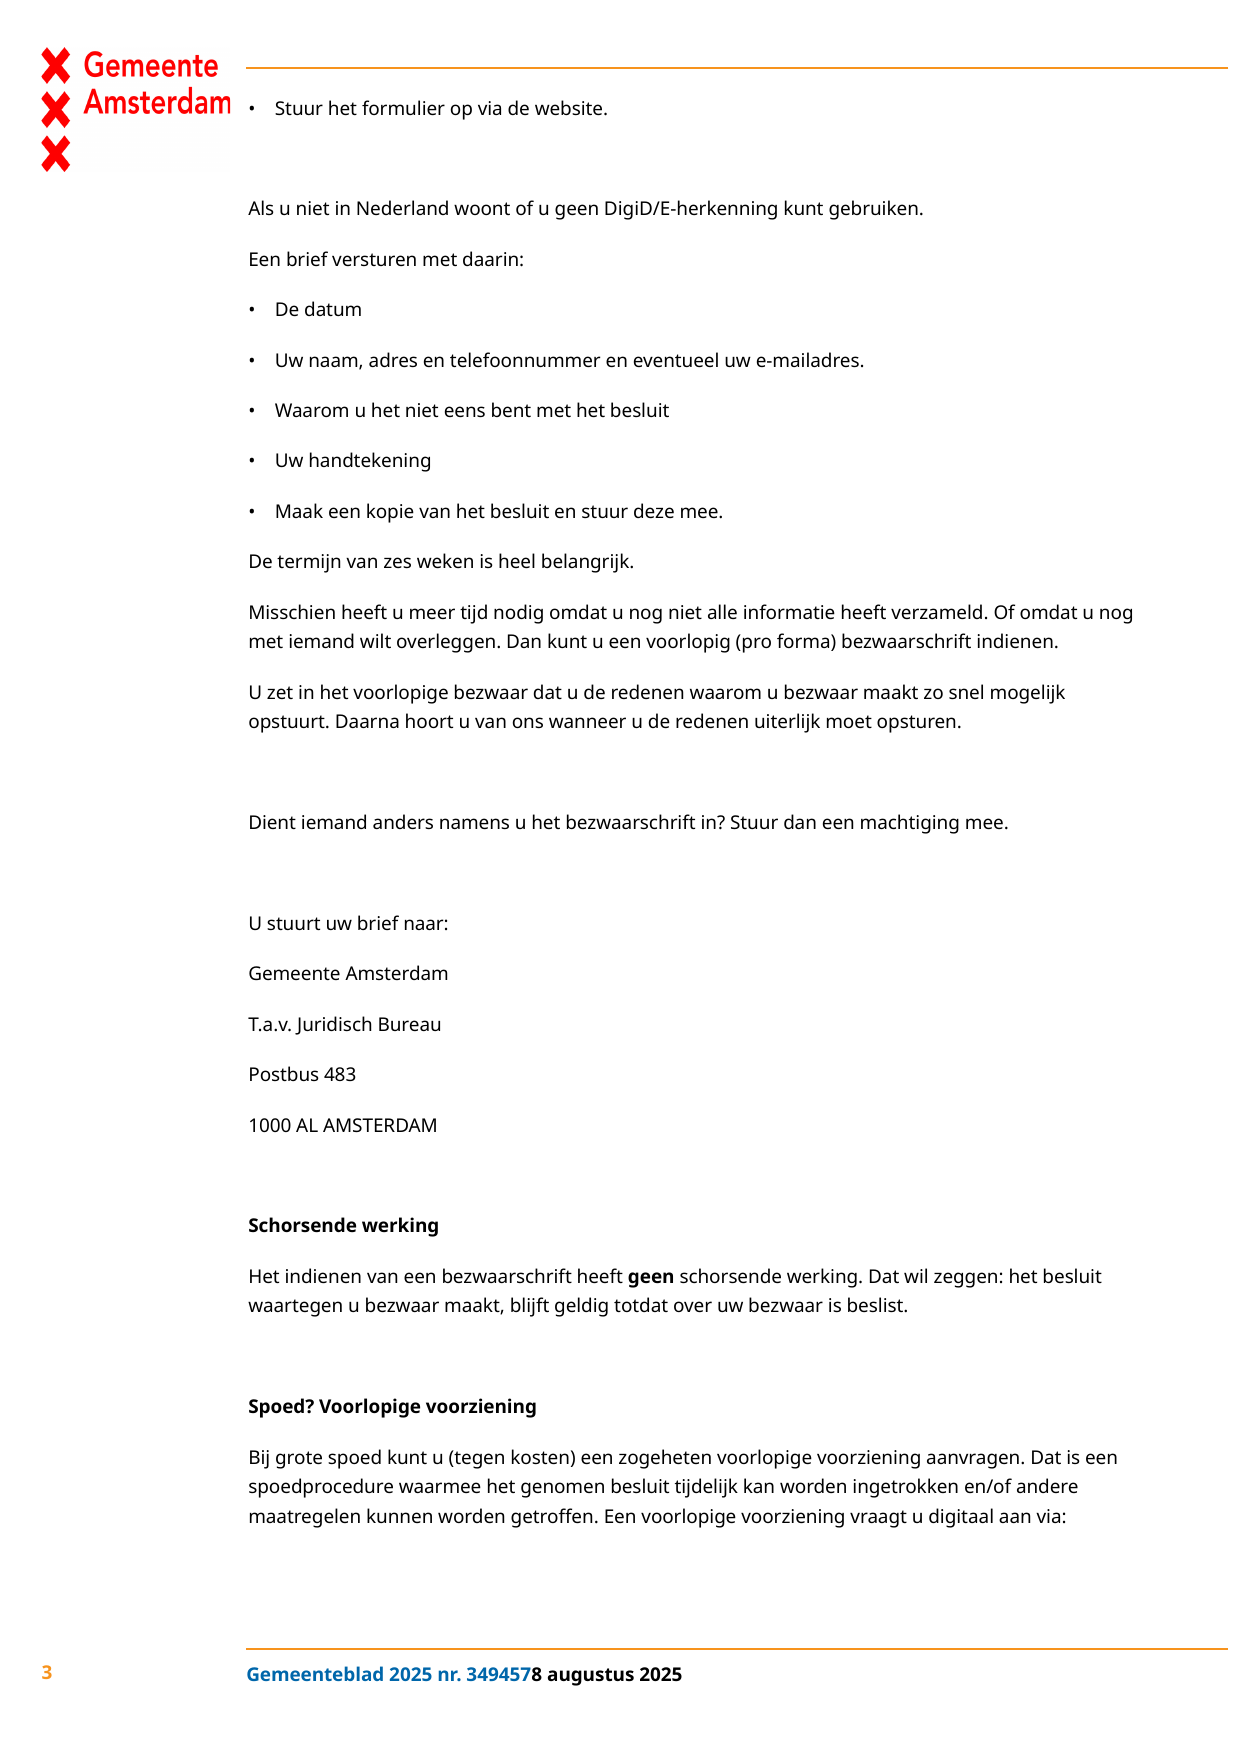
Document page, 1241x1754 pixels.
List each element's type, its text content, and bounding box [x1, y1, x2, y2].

text Gemeente Amsterdam [248, 961, 1152, 986]
text • Waarom u het niet eens bent met het besluit [248, 397, 1152, 423]
text Een brief versturen met daarin: [248, 246, 1152, 272]
text • Maak een kopie van het besluit en stuur deze mee. [248, 498, 1152, 524]
text Postbus 483 [248, 1061, 1152, 1087]
text Misschien heeft u meer tijd nodig omdat u nog niet alle informatie heeft verzameld. Of omdat u nog met iemand wilt overleggen. Dan kunt u een voorlopig (pro forma) bezwaarschrift indienen. [248, 599, 1152, 654]
text • Stuur het formulier op via de website. [248, 95, 1152, 121]
text Het indienen van een bezwaarschrift heeft geen schorsende werking. Dat wil zeggen: het besluit waartegen u bezwaar maakt, blijft geldig totdat over uw bezwaar is beslist. [248, 1263, 1152, 1318]
text U stuurt uw brief naar: [248, 910, 1152, 936]
text • De datum [248, 296, 1152, 322]
picture [41, 47, 231, 172]
text Bij grote spoed kunt u (tegen kosten) een zogeheten voorlopige voorziening aanvragen. Dat is een spoedprocedure waarmee het genomen besluit tijdelijk kan worden ingetrokken en/of andere maatregelen kunnen worden getroffen. Een voorlopige voorziening vraagt u digitaal aan via: [248, 1444, 1152, 1529]
text Spoed? Voorlopige voorziening [248, 1393, 1152, 1419]
text • Uw handtekening [248, 448, 1152, 473]
text 1000 AL AMSTERDAM [248, 1112, 1152, 1138]
text T.a.v. Juridisch Bureau [248, 1011, 1152, 1037]
text Als u niet in Nederland woont of u geen DigiD/E-herkenning kunt gebruiken. [248, 196, 1152, 221]
text • Uw naam, adres en telefoonnummer en eventueel uw e-mailadres. [248, 347, 1152, 373]
text De termijn van zes weken is heel belangrijk. [248, 548, 1152, 574]
text Dient iemand anders namens u het bezwaarschrift in? Stuur dan een machtiging mee. [248, 809, 1152, 835]
text Schorsende werking [248, 1213, 1152, 1238]
text U zet in het voorlopige bezwaar dat u de redenen waarom u bezwaar maakt zo snel mogelijk opstuurt. Daarna hoort u van ons wanneer u de redenen uiterlijk moet opsturen. [248, 679, 1152, 734]
